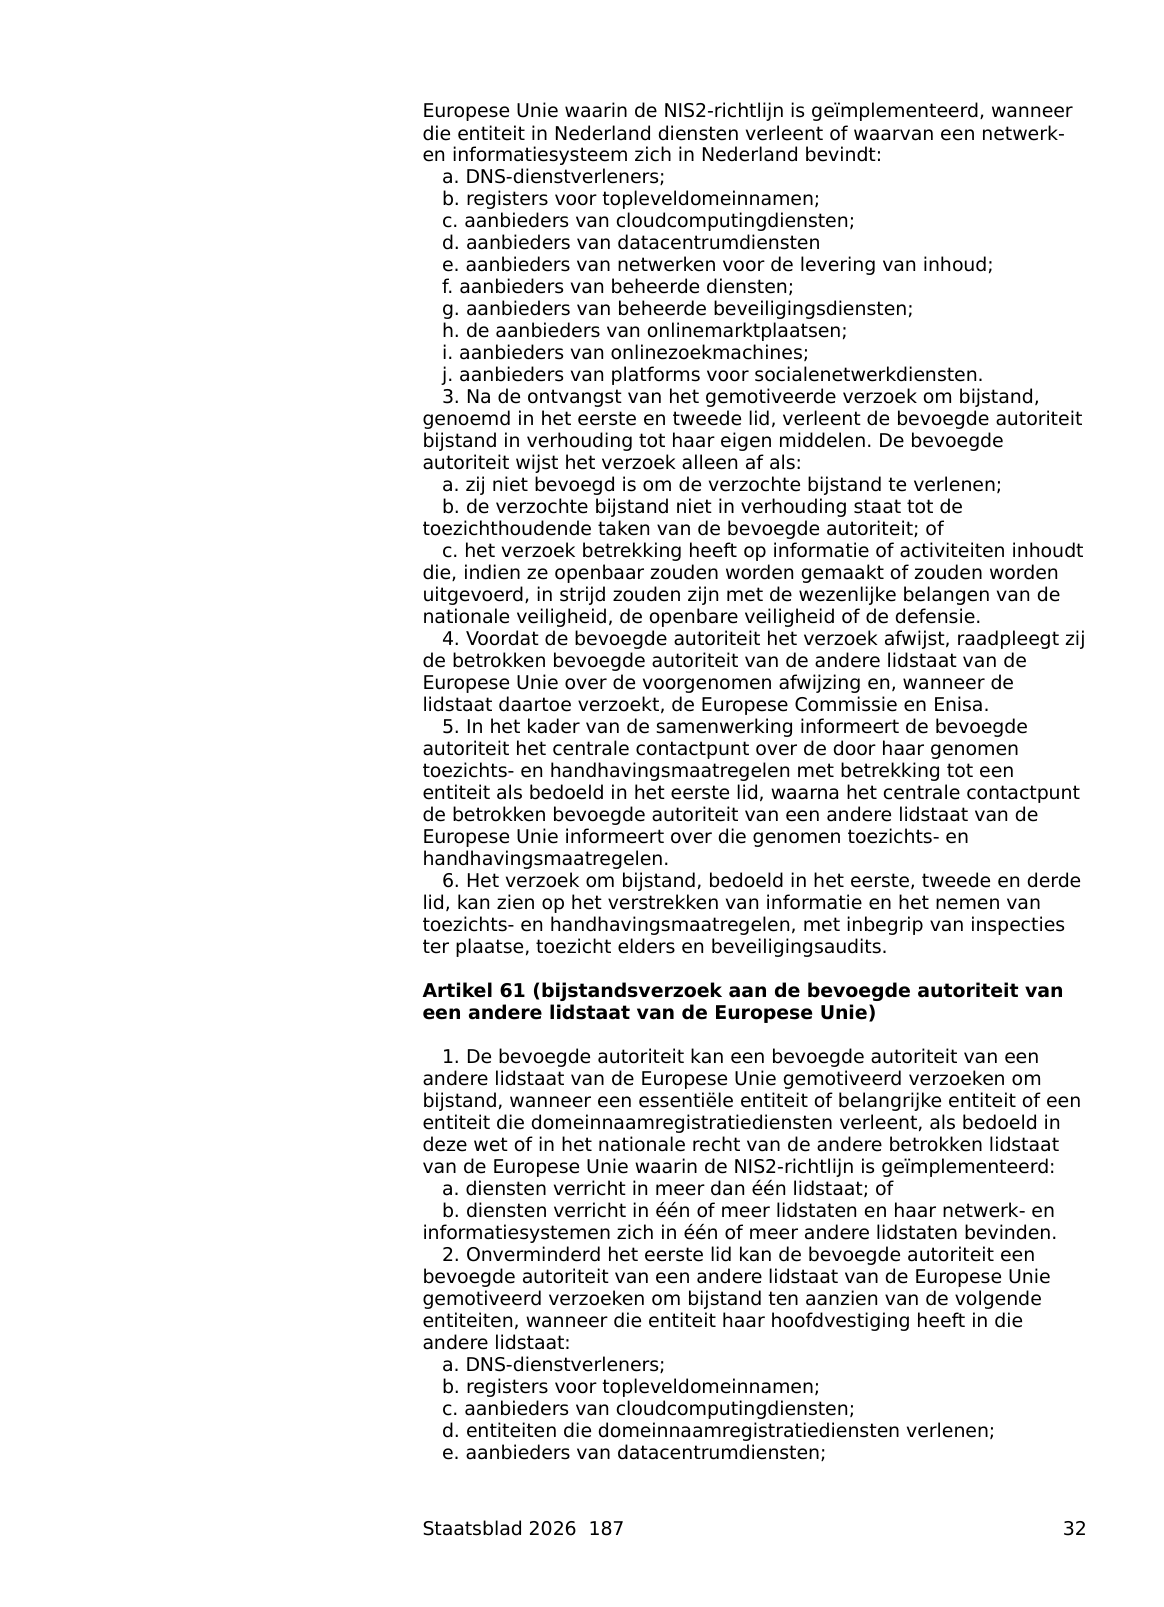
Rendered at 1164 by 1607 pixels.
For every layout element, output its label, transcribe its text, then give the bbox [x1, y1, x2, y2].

text j. aanbieders van platforms voor socialenetwerkdiensten. [422, 364, 1087, 386]
text i. aanbieders van onlinezoekmachines; [422, 342, 1087, 364]
text e. aanbieders van netwerken voor de levering van inhoud; [422, 254, 1087, 276]
text c. aanbieders van cloudcomputingdiensten; [422, 210, 1087, 232]
text f. aanbieders van beheerde diensten; [422, 276, 1087, 298]
text c. het verzoek betrekking heeft op informatie of activiteiten inhoudt die, indien ze openbaar zouden worden gemaakt of zouden worden uitgevoerd, in strijd zouden zijn met de wezenlijke belangen van de nationale veiligheid, de openbare veiligheid of de defensie. [422, 540, 1087, 628]
text 6. Het verzoek om bijstand, bedoeld in het eerste, tweede en derde lid, kan zien op het verstrekken van informatie en het nemen van toezichts- en handhavingsmaatregelen, met inbegrip van inspecties ter plaatse, toezicht elders en beveiligingsaudits. [422, 870, 1087, 958]
text a. zij niet bevoegd is om de verzochte bijstand te verlenen; [422, 474, 1087, 496]
text b. registers voor topleveldomeinnamen; [422, 1376, 1087, 1398]
text d. entiteiten die domeinnaamregistratiediensten verlenen; [422, 1419, 1087, 1442]
text a. DNS-dienstverleners; [422, 1354, 1087, 1376]
text Europese Unie waarin de NIS2-richtlijn is geïmplementeerd, wanneer die entiteit in Nederland diensten verleent of waarvan een netwerk- en informatiesysteem zich in Nederland bevindt: [422, 100, 1087, 166]
text 5. In het kader van de samenwerking informeert de bevoegde autoriteit het centrale contactpunt over de door haar genomen toezichts- en handhavingsmaatregelen met betrekking tot een entiteit als bedoeld in het eerste lid, waarna het centrale contactpunt de betrokken bevoegde autoriteit van een andere lidstaat van de Europese Unie informeert over die genomen toezichts- en handhavingsmaatregelen. [422, 716, 1087, 870]
text d. aanbieders van datacentrumdiensten [422, 232, 1087, 254]
text a. diensten verricht in meer dan één lidstaat; of [422, 1178, 1087, 1200]
text b. registers voor topleveldomeinnamen; [422, 188, 1087, 210]
text 3. Na de ontvangst van het gemotiveerde verzoek om bijstand, genoemd in het eerste en tweede lid, verleent de bevoegde autoriteit bijstand in verhouding tot haar eigen middelen. De bevoegde autoriteit wijst het verzoek alleen af als: [422, 386, 1087, 474]
text g. aanbieders van beheerde beveiligingsdiensten; [422, 298, 1087, 320]
subtitle Artikel 61 (bijstandsverzoek aan de bevoegde autoriteit van een andere lidstaat van de Europese Unie) [422, 980, 1087, 1024]
text e. aanbieders van datacentrumdiensten; [422, 1442, 1087, 1463]
text b. de verzochte bijstand niet in verhouding staat tot de toezichthoudende taken van de bevoegde autoriteit; of [422, 496, 1087, 540]
text 1. De bevoegde autoriteit kan een bevoegde autoriteit van een andere lidstaat van de Europese Unie gemotiveerd verzoeken om bijstand, wanneer een essentiële entiteit of belangrijke entiteit of een entiteit die domeinnaamregistratiediensten verleent, als bedoeld in deze wet of in het nationale recht van de andere betrokken lidstaat van de Europese Unie waarin de NIS2-richtlijn is geïmplementeerd: [422, 1046, 1087, 1178]
text a. DNS-dienstverleners; [422, 166, 1087, 188]
text 4. Voordat de bevoegde autoriteit het verzoek afwijst, raadpleegt zij de betrokken bevoegde autoriteit van de andere lidstaat van de Europese Unie over de voorgenomen afwijzing en, wanneer de lidstaat daartoe verzoekt, de Europese Commissie en Enisa. [422, 628, 1087, 716]
text b. diensten verricht in één of meer lidstaten en haar netwerk- en informatiesystemen zich in één of meer andere lidstaten bevinden. [422, 1200, 1087, 1244]
text 2. Onverminderd het eerste lid kan de bevoegde autoriteit een bevoegde autoriteit van een andere lidstaat van de Europese Unie gemotiveerd verzoeken om bijstand ten aanzien van de volgende entiteiten, wanneer die entiteit haar hoofdvestiging heeft in die andere lidstaat: [422, 1244, 1087, 1354]
text h. de aanbieders van onlinemarktplaatsen; [422, 320, 1087, 342]
text c. aanbieders van cloudcomputingdiensten; [422, 1398, 1087, 1419]
